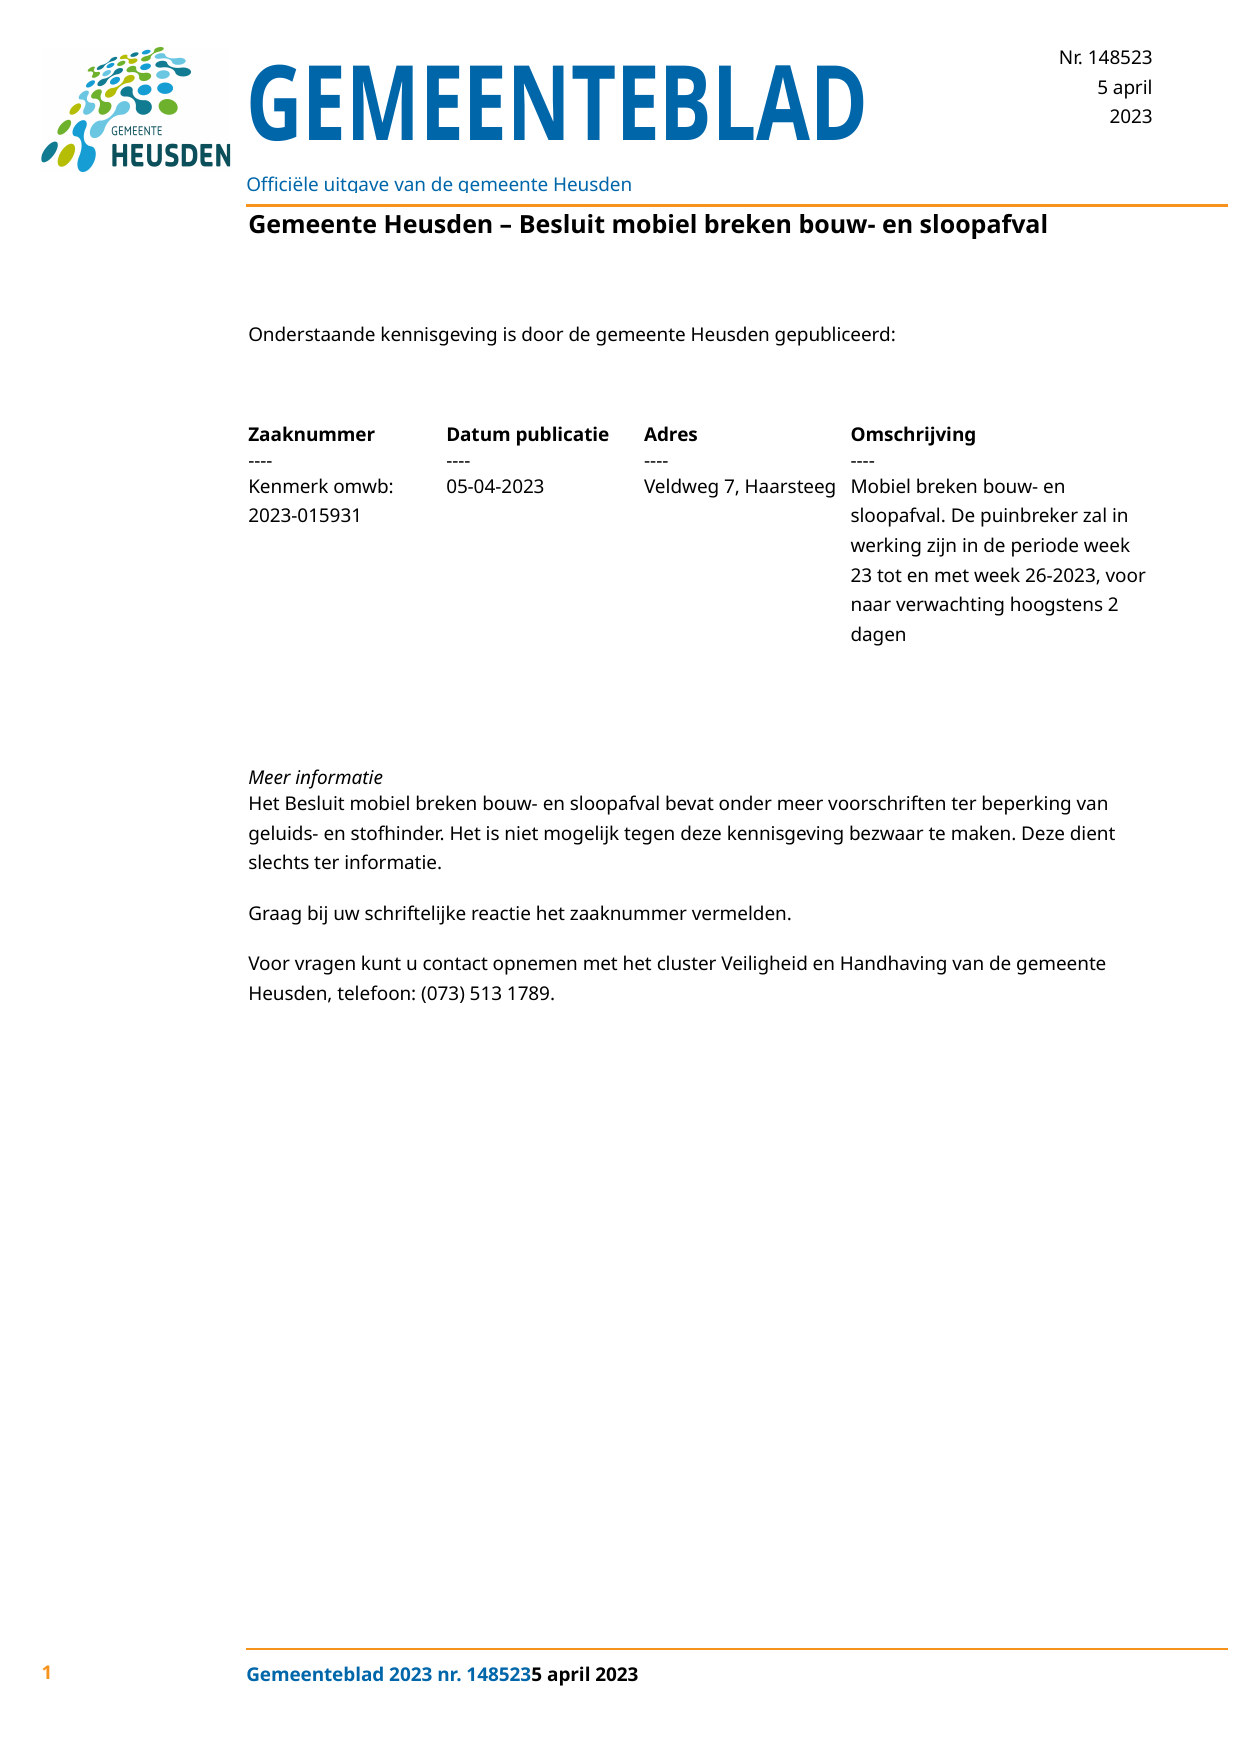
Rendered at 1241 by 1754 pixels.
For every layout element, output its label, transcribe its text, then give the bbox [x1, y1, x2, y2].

text Meer informatie [248, 764, 1152, 790]
text Onderstaande kennisgeving is door de gemeente Heusden gepubliceerd: [248, 321, 1152, 346]
table_cell 05-04-2023 [446, 473, 644, 647]
table_cell Mobiel breken bouw- en sloopafval. De puinbreker zal in werking zijn in de periode week 23 tot en met week 26-2023, voor naar verwachting hoogstens 2 dagen [850, 473, 1152, 647]
table_header Adres [644, 422, 850, 447]
table_cell Veldweg 7, Haarsteeg [644, 473, 850, 647]
table_cell ---- [446, 448, 644, 473]
table_header Zaaknummer [248, 422, 446, 447]
text Graag bij uw schriftelijke reactie het zaaknummer vermelden. [248, 900, 1152, 925]
table_header Datum publicatie [446, 422, 644, 447]
picture [41, 47, 231, 172]
text Gemeente Heusden – Besluit mobiel breken bouw- en sloopafval [248, 207, 1152, 241]
table_header Omschrijving [850, 422, 1152, 447]
table_cell Kenmerk omwb: 2023-015931 [248, 473, 446, 647]
text Voor vragen kunt u contact opnemen met het cluster Veiligheid en Handhaving van de gemeente Heusden, telefoon: (073) 513 1789. [248, 950, 1152, 1005]
table_cell ---- [850, 448, 1152, 473]
table_cell ---- [644, 448, 850, 473]
text Het Besluit mobiel breken bouw- en sloopafval bevat onder meer voorschriften ter beperking van geluids- en stofhinder. Het is niet mogelijk tegen deze kennisgeving bezwaar te maken. Deze dient slechts ter informatie. [248, 790, 1152, 875]
table_cell ---- [248, 448, 446, 473]
